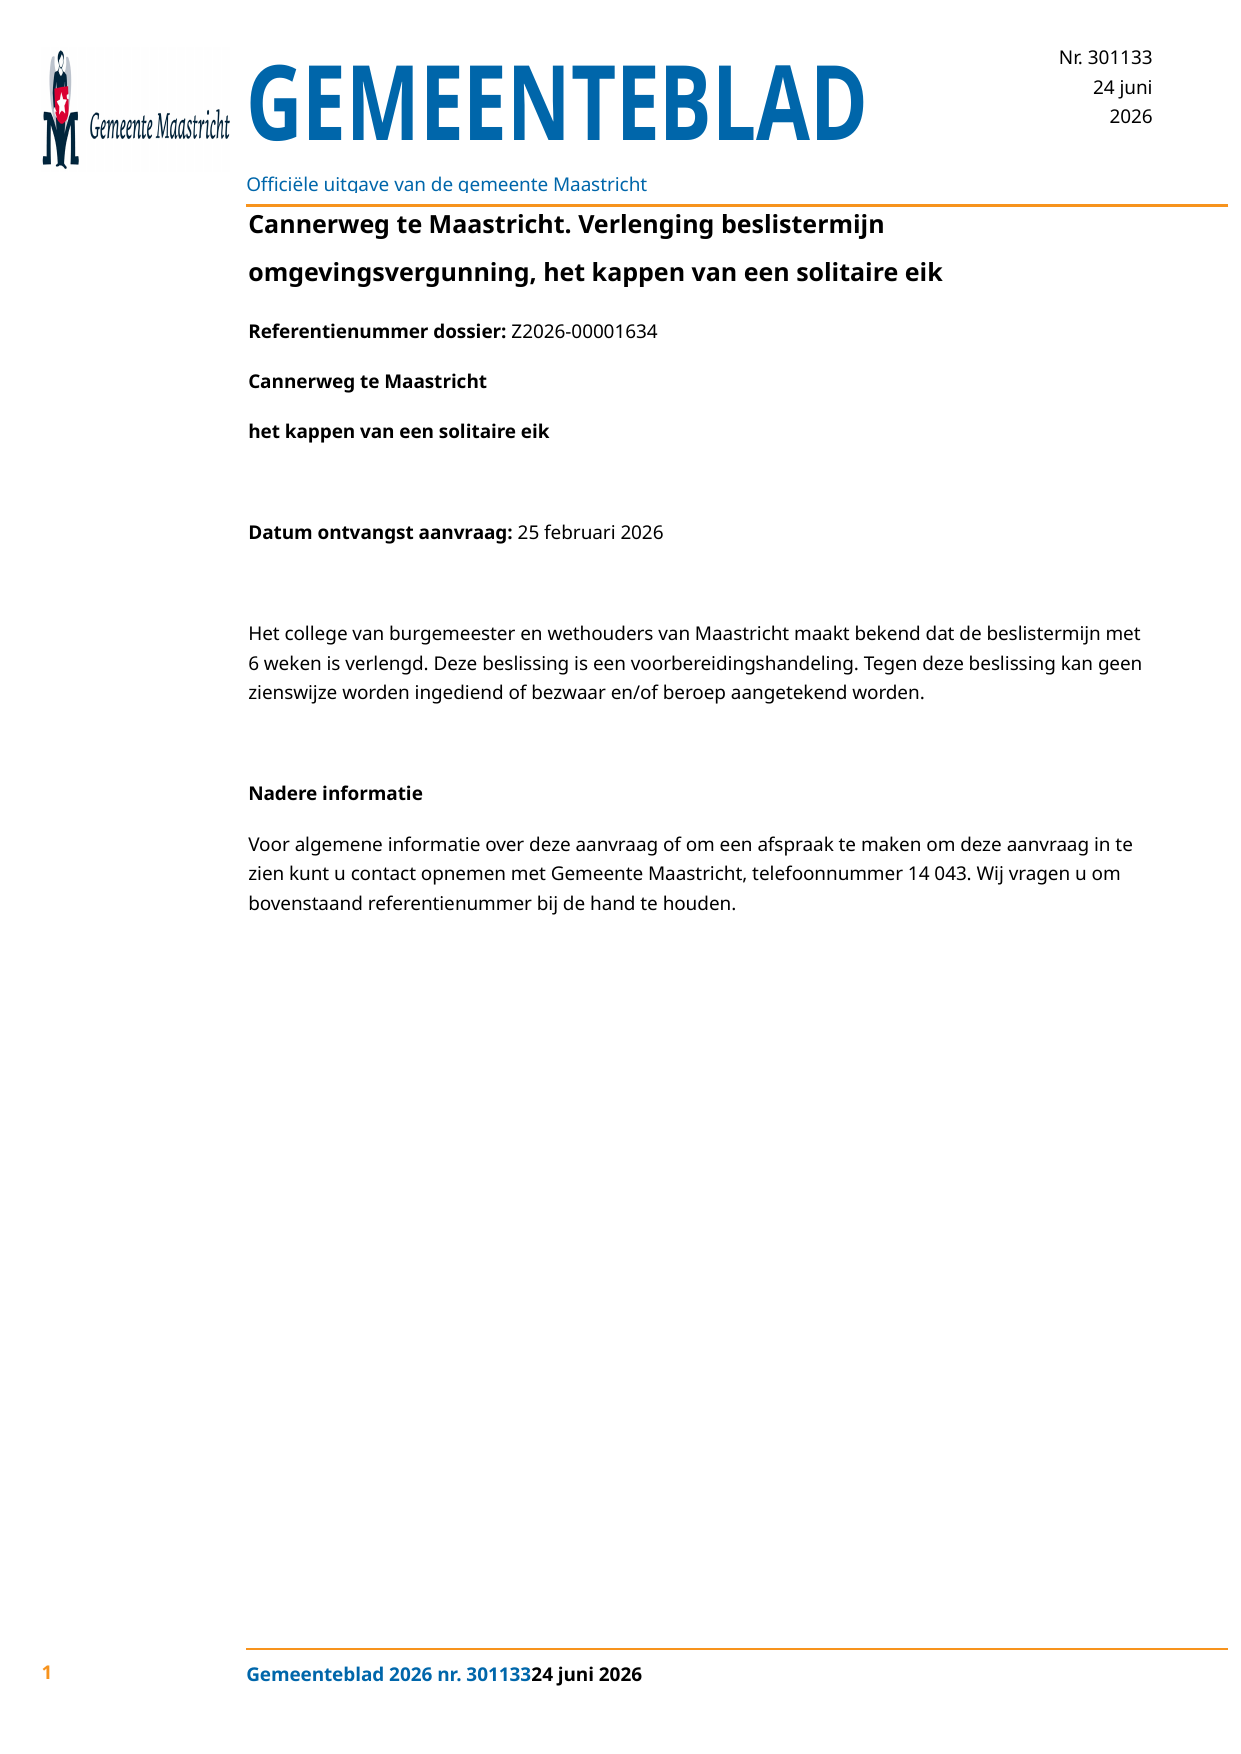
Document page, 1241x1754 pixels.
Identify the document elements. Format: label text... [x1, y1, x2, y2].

text Cannerweg te Maastricht. Verlenging beslistermijn omgevingsvergunning, het kappen van een solitaire eik [248, 207, 1152, 288]
text Datum ontvangst aanvraag: 25 februari 2026 [248, 519, 1152, 545]
text Nadere informatie [248, 780, 1152, 806]
text het kappen van een solitaire eik [248, 419, 1152, 444]
picture [41, 47, 231, 172]
text Referentienummer dossier: Z2026-00001634 [248, 318, 1152, 344]
text Het college van burgemeester en wethouders van Maastricht maakt bekend dat de beslistermijn met 6 weken is verlengd. Deze beslissing is een voorbereidingshandeling. Tegen deze beslissing kan geen zienswijze worden ingediend of bezwaar en/of beroep aangetekend worden. [248, 620, 1152, 705]
text Cannerweg te Maastricht [248, 368, 1152, 394]
text Voor algemene informatie over deze aanvraag of om een afspraak te maken om deze aanvraag in te zien kunt u contact opnemen met Gemeente Maastricht, telefoonnummer 14 043. Wij vragen u om bovenstaand referentienummer bij de hand te houden. [248, 831, 1152, 916]
